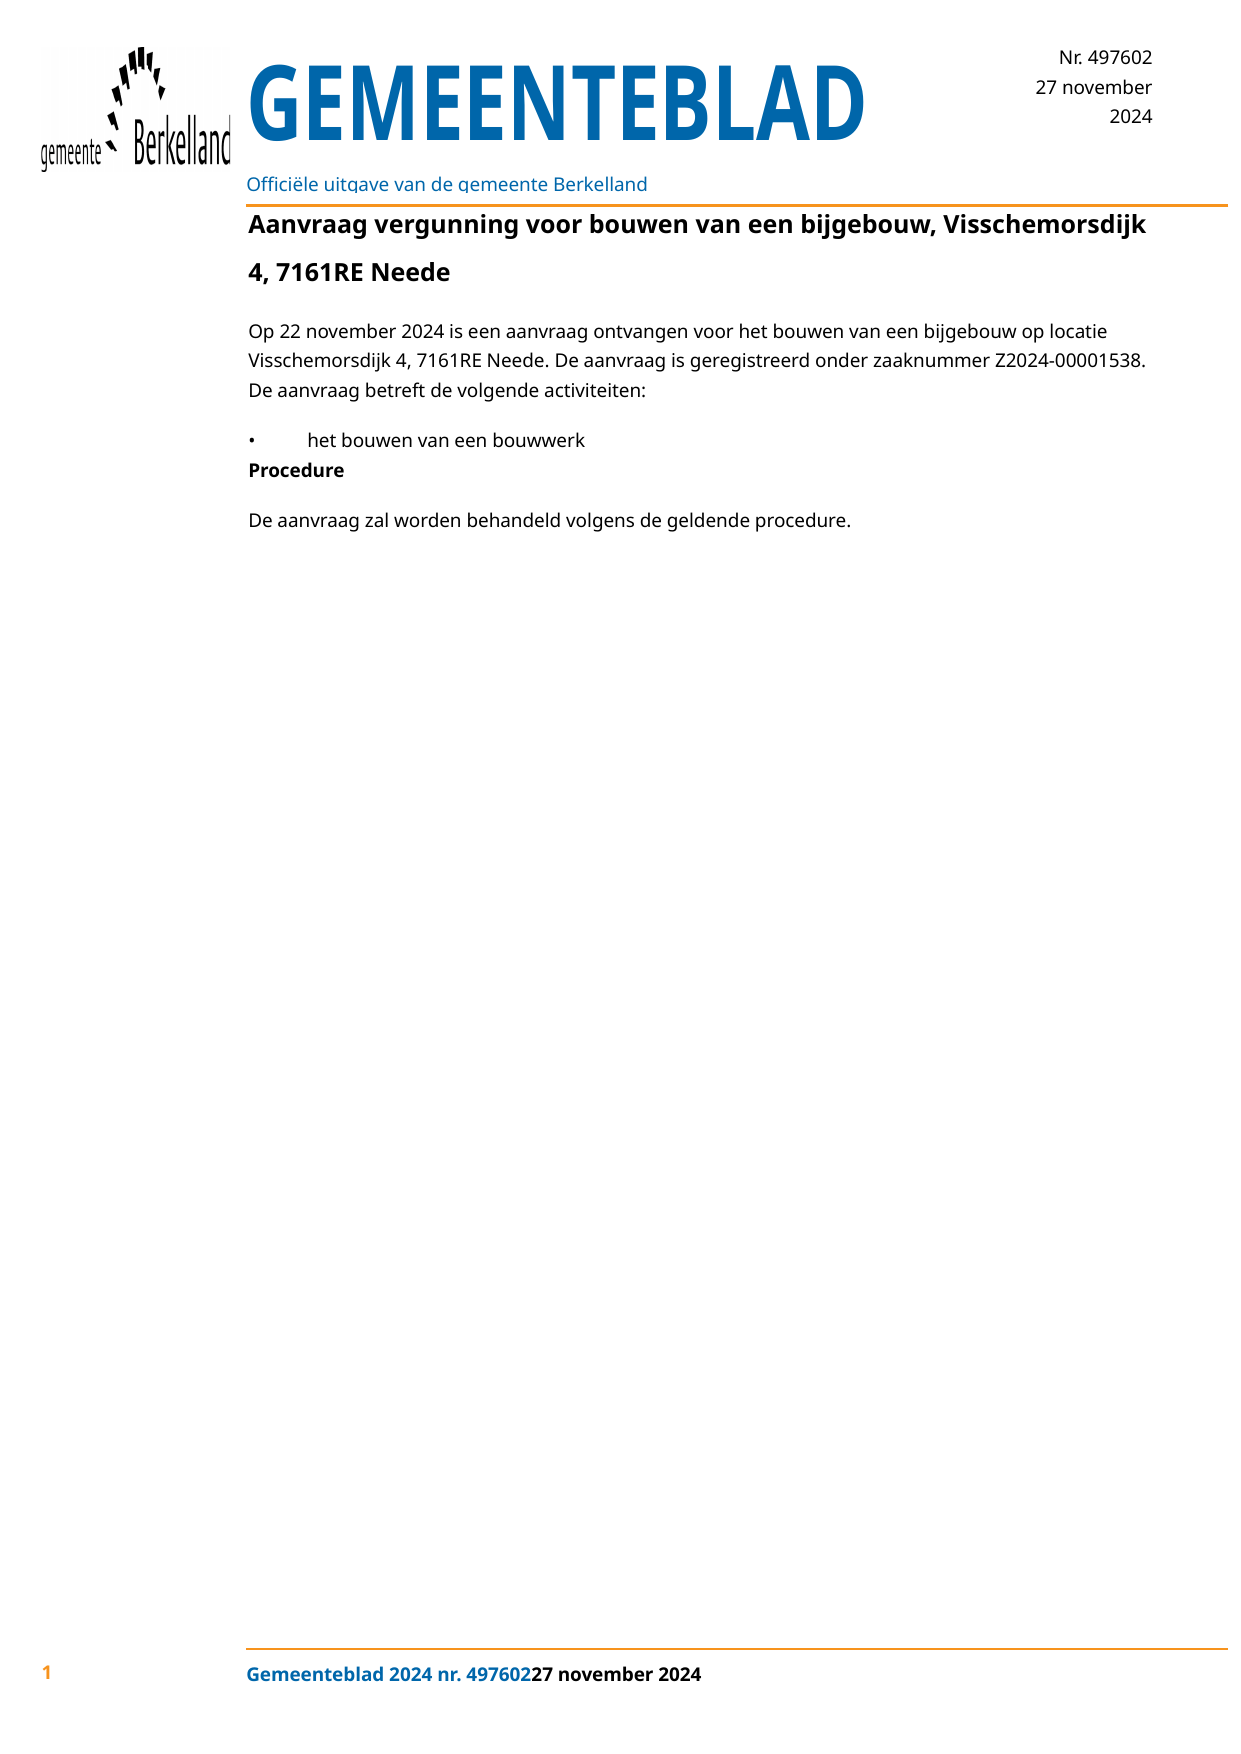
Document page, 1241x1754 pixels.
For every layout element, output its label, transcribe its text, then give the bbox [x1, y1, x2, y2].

text De aanvraag zal worden behandeld volgens de geldende procedure. [248, 507, 1152, 533]
list het bouwen van een bouwwerk [248, 427, 1152, 453]
picture [41, 47, 231, 172]
text Op 22 november 2024 is een aanvraag ontvangen voor het bouwen van een bijgebouw op locatie Visschemorsdijk 4, 7161RE Neede. De aanvraag is geregistreerd onder zaaknummer Z2024-00001538. De aanvraag betreft de volgende activiteiten: [248, 318, 1152, 403]
text Aanvraag vergunning voor bouwen van een bijgebouw, Visschemorsdijk 4, 7161RE Neede [248, 207, 1152, 288]
text Procedure [248, 457, 1152, 483]
